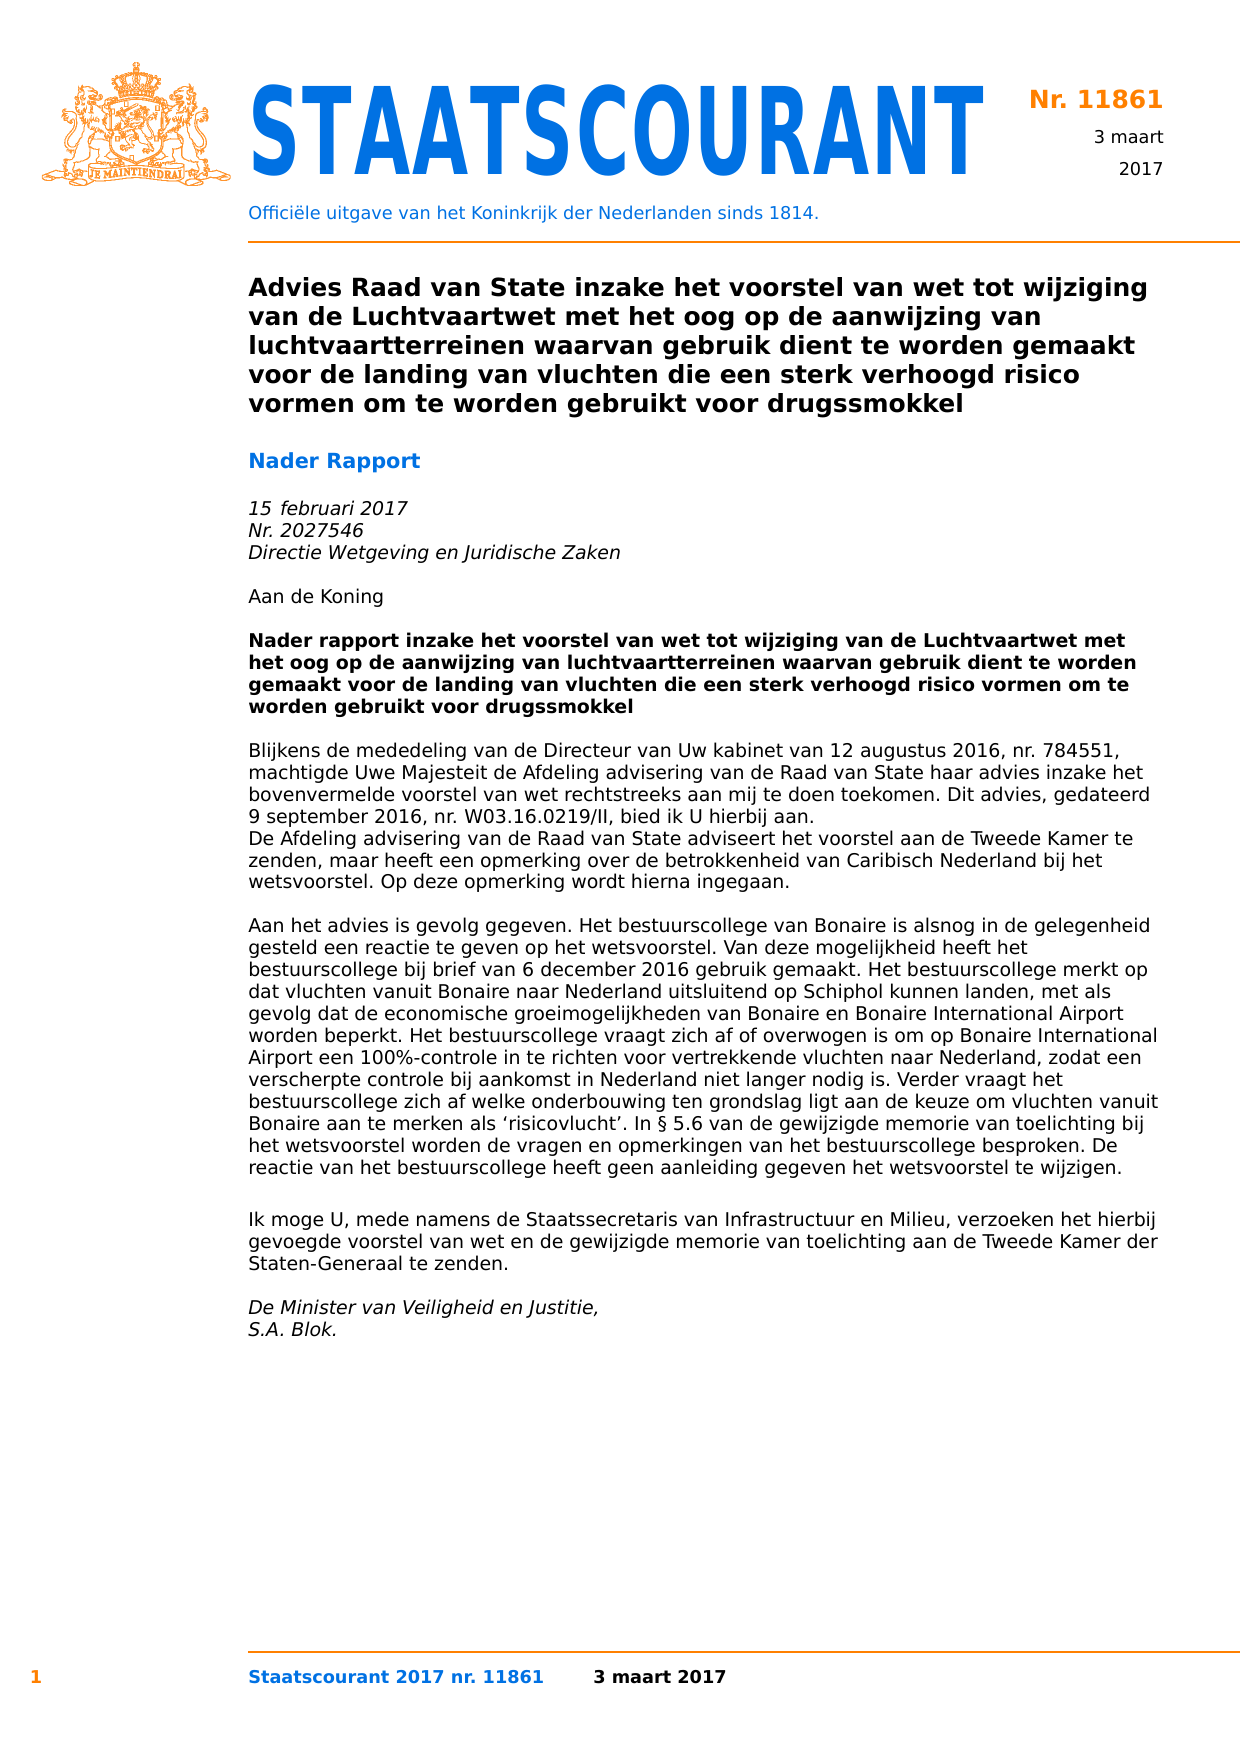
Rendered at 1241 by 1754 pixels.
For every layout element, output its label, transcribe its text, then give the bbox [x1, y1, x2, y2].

table_cell Officiële uitgave van het Koninkrijk der Nederlanden sinds 1814. [248, 203, 1240, 241]
table_header STAATSCOURANT [248, 62, 998, 203]
table_cell 2017 [998, 153, 1240, 203]
text De Minister van Veiligheid en Justitie, S.A. Blok. [248, 1297, 1163, 1341]
text De Afdeling advisering van de Raad van State adviseert het voorstel aan de Tweede Kamer te zenden, maar heeft een opmerking over de betrokkenheid van Caribisch Nederland bij het wetsvoorstel. Op deze opmerking wordt hierna ingegaan. [248, 827, 1163, 893]
text Aan het advies is gevolg gegeven. Het bestuurscollege van Bonaire is alsnog in de gelegenheid gesteld een reactie te geven op het wetsvoorstel. Van deze mogelijkheid heeft het bestuurscollege bij brief van 6 december 2016 gebruik gemaakt. Het bestuurscollege merkt op dat vluchten vanuit Bonaire naar Nederland uitsluitend op Schiphol kunnen landen, met als gevolg dat de economische groeimogelijkheden van Bonaire en Bonaire International Airport worden beperkt. Het bestuurscollege vraagt zich af of overwogen is om op Bonaire International Airport een 100%-controle in te richten voor vertrekkende vluchten naar Nederland, zodat een verscherpte controle bij aankomst in Nederland niet langer nodig is. Verder vraagt het bestuurscollege zich af welke onderbouwing ten grondslag ligt aan de keuze om vluchten vanuit Bonaire aan te merken als ‘risicovlucht’. In § 5.6 van de gewijzigde memorie van toelichting bij het wetsvoorstel worden de vragen en opmerkingen van het bestuurscollege besproken. De reactie van het bestuurscollege heeft geen aanleiding gegeven het wetsvoorstel te wijzigen. [248, 915, 1163, 1179]
subtitle Nader Rapport [248, 449, 1163, 473]
text Ik moge U, mede namens de Staatssecretaris van Infrastructuur en Milieu, verzoeken het hierbij gevoegde voorstel van wet en de gewijzigde memorie van toelichting aan de Tweede Kamer der Staten-Generaal te zenden. [248, 1209, 1163, 1275]
text Nader rapport inzake het voorstel van wet tot wijziging van de Luchtvaartwet met het oog op de aanwijzing van luchtvaartterreinen waarvan gebruik dient te worden gemaakt voor de landing van vluchten die een sterk verhoogd risico vormen om te worden gebruikt voor drugssmokkel [248, 630, 1163, 718]
picture [41, 62, 231, 186]
subtitle Advies Raad van State inzake het voorstel van wet tot wijziging van de Luchtvaartwet met het oog op de aanwijzing van luchtvaartterreinen waarvan gebruik dient te worden gemaakt voor de landing van vluchten die een sterk verhoogd risico vormen om te worden gebruikt voor drugssmokkel [248, 273, 1163, 419]
text 15 februari 2017 [248, 498, 1163, 520]
table_cell 3 maart [998, 121, 1240, 153]
text Blijkens de mededeling van de Directeur van Uw kabinet van 12 augustus 2016, nr. 784551, machtigde Uwe Majesteit de Afdeling advisering van de Raad van State haar advies inzake het bovenvermelde voorstel van wet rechtstreeks aan mij te doen toekomen. Dit advies, gedateerd 9 september 2016, nr. W03.16.0219/II, bied ik U hierbij aan. [248, 739, 1163, 827]
text Nr. 2027546 [248, 520, 1163, 542]
table_header Nr. 11861 [998, 62, 1240, 121]
text Aan de Koning [248, 586, 1163, 608]
text Directie Wetgeving en Juridische Zaken [248, 542, 1163, 564]
table_header [25, 62, 248, 241]
